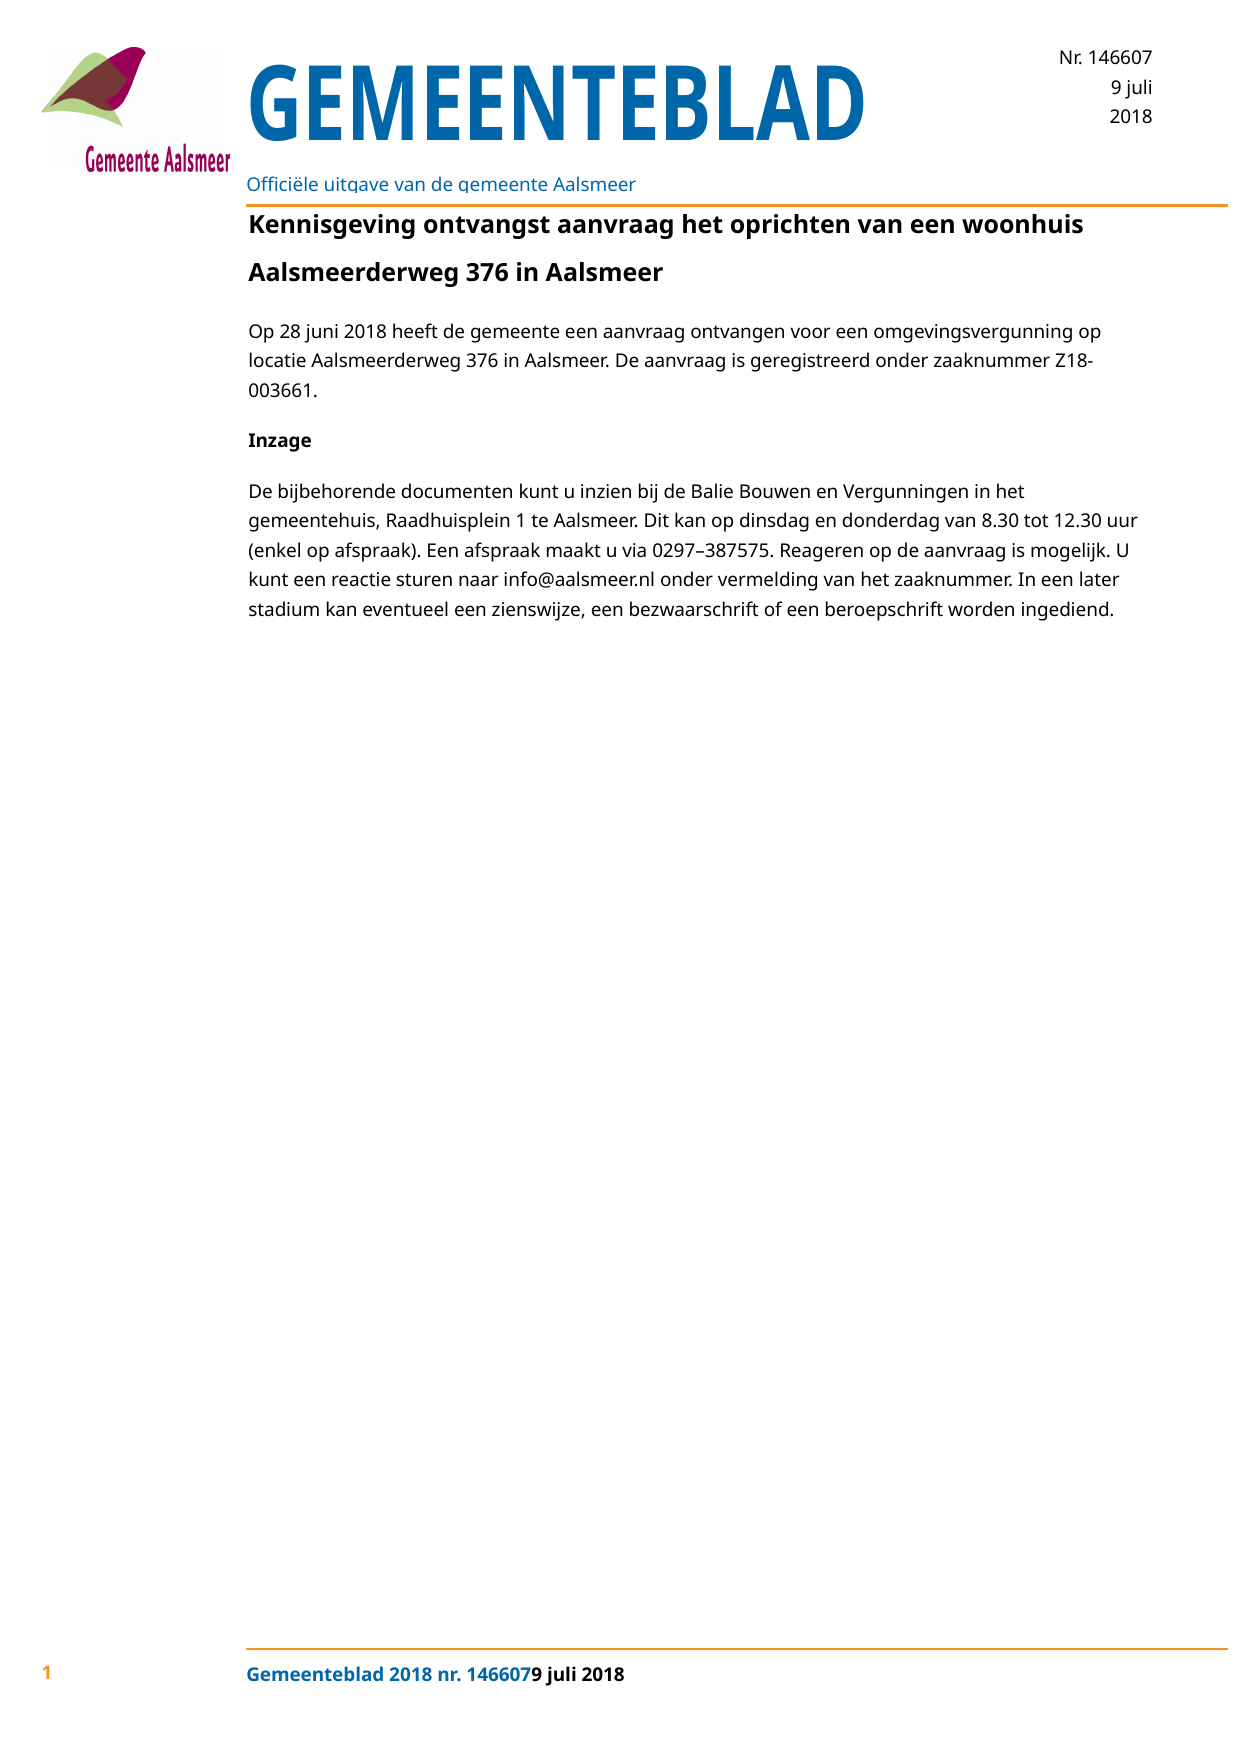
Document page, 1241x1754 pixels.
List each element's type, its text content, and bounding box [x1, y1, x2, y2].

text De bijbehorende documenten kunt u inzien bij de Balie Bouwen en Vergunningen in het gemeentehuis, Raadhuisplein 1 te Aalsmeer. Dit kan op dinsdag en donderdag van 8.30 tot 12.30 uur (enkel op afspraak). Een afspraak maakt u via 0297–387575. Reageren op de aanvraag is mogelijk. U kunt een reactie sturen naar info@aalsmeer.nl onder vermelding van het zaaknummer. In een later stadium kan eventueel een zienswijze, een bezwaarschrift of een beroepschrift worden ingediend. [248, 478, 1152, 622]
text Kennisgeving ontvangst aanvraag het oprichten van een woonhuis Aalsmeerderweg 376 in Aalsmeer [248, 207, 1152, 288]
text Inzage [248, 427, 1152, 453]
picture [41, 47, 231, 172]
text Op 28 juni 2018 heeft de gemeente een aanvraag ontvangen voor een omgevingsvergunning op locatie Aalsmeerderweg 376 in Aalsmeer. De aanvraag is geregistreerd onder zaaknummer Z18-003661. [248, 318, 1152, 403]
